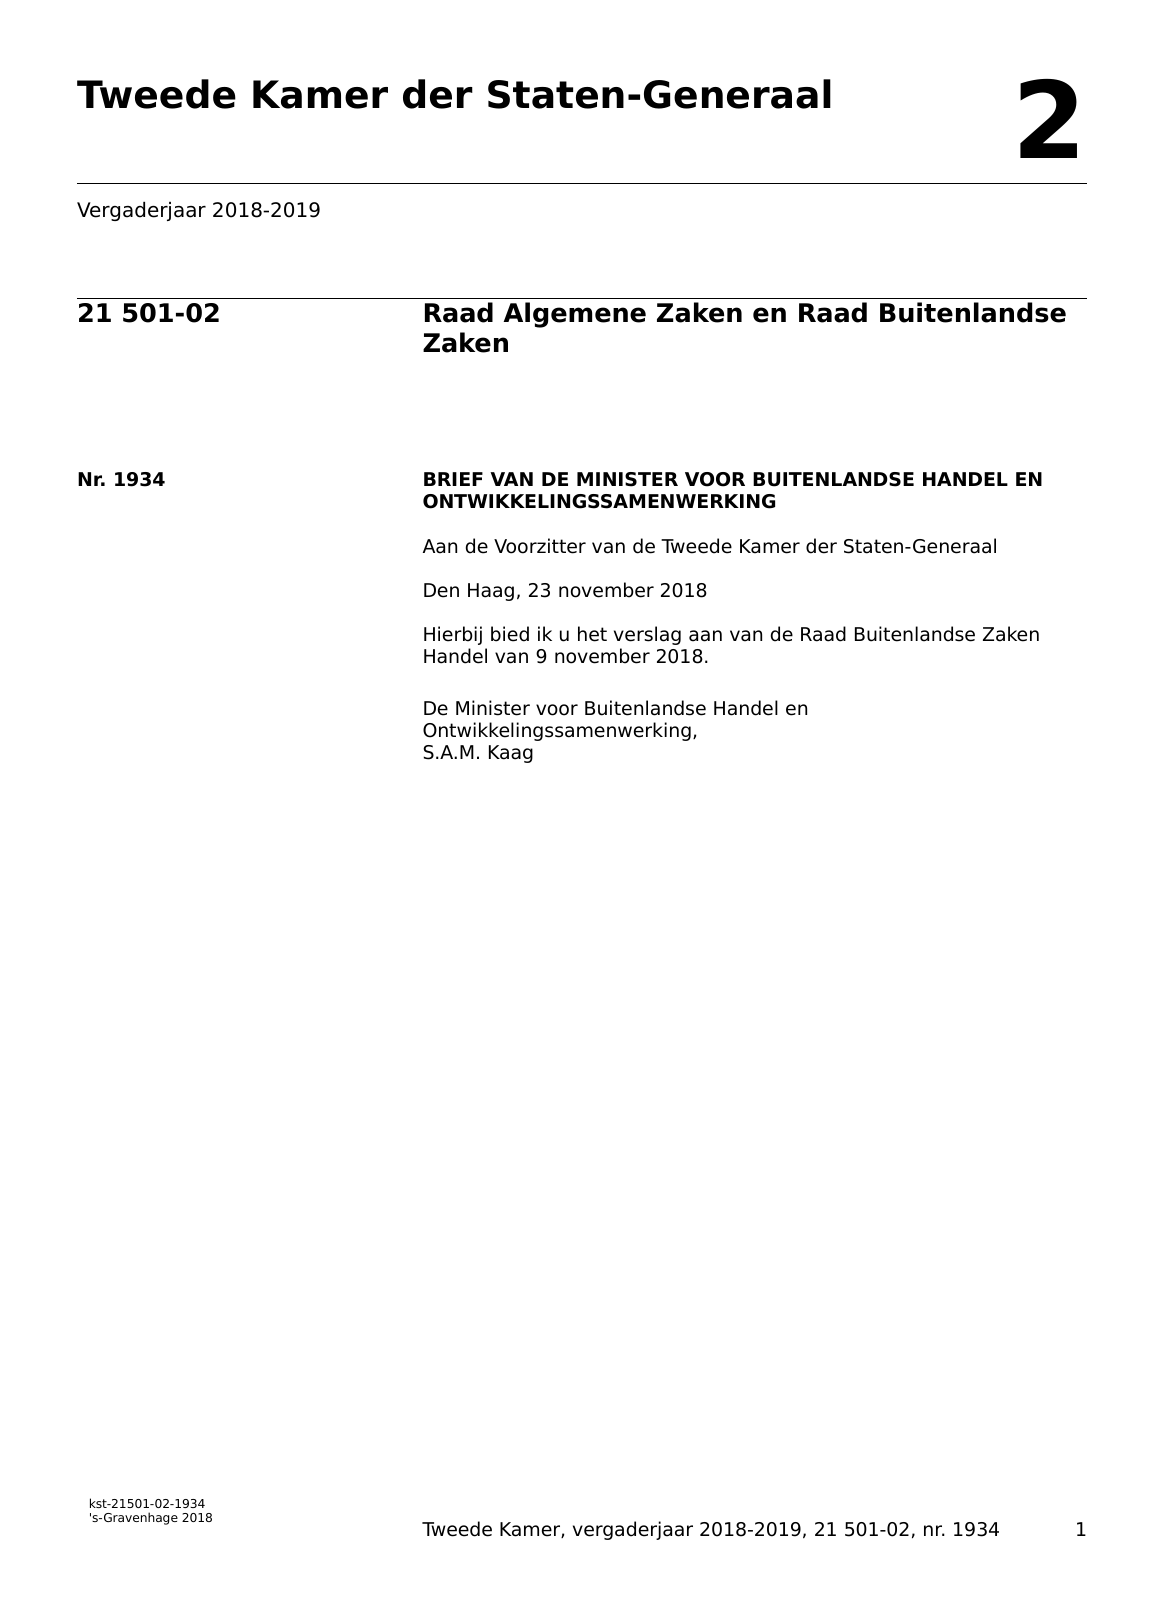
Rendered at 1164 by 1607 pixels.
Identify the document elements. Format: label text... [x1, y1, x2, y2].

text 's-Gravenhage 2018 [88, 1511, 323, 1525]
text kst-21501-02-1934 [88, 1497, 323, 1511]
text Den Haag, 23 november 2018 [422, 580, 1087, 602]
text De Minister voor Buitenlandse Handel en Ontwikkelingssamenwerking, S.A.M. Kaag [422, 698, 1087, 764]
subtitle Nr. 1934 BRIEF VAN DE MINISTER VOOR BUITENLANDSE HANDEL EN ONTWIKKELINGSSAMENWERKING [77, 469, 1087, 513]
table_header 2 [886, 59, 1087, 183]
text Hierbij bied ik u het verslag aan van de Raad Buitenlandse Zaken Handel van 9 november 2018. [422, 624, 1087, 668]
table_header Tweede Kamer der Staten-Generaal [77, 59, 886, 183]
text Aan de Voorzitter van de Tweede Kamer der Staten-Generaal [422, 536, 1087, 557]
subtitle 21 501-02 Raad Algemene Zaken en Raad Buitenlandse Zaken [77, 299, 1087, 358]
table_cell Vergaderjaar 2018-2019 [77, 184, 1087, 298]
